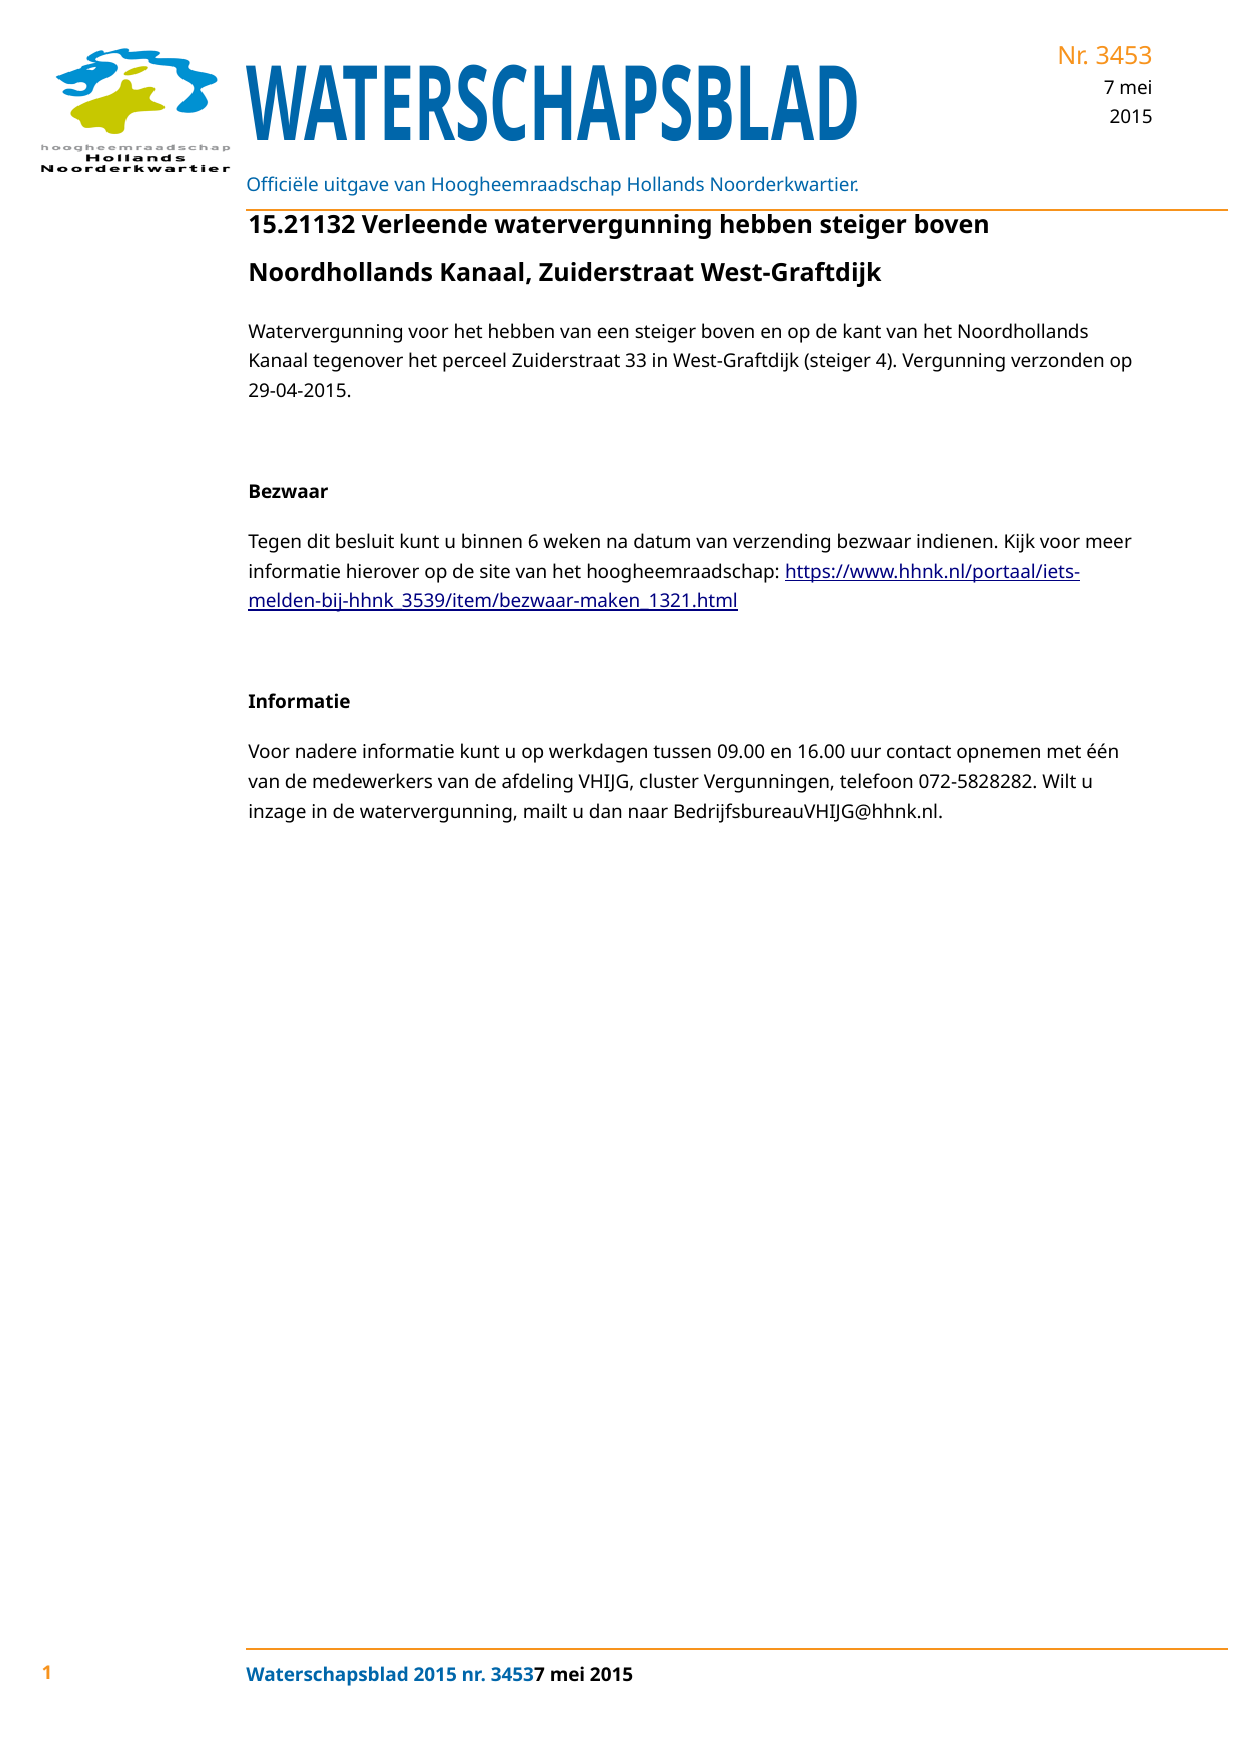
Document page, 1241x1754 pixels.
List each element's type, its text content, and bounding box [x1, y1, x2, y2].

picture [41, 47, 231, 172]
text Informatie [248, 688, 1152, 714]
text Tegen dit besluit kunt u binnen 6 weken na datum van verzending bezwaar indienen. Kijk voor meer informatie hierover op de site van het hoogheemraadschap: https://www.hhnk.nl/portaal/iets-melden-bij-hhnk_3539/item/bezwaar-maken_1321.html [248, 528, 1152, 613]
text Bezwaar [248, 478, 1152, 504]
text Watervergunning voor het hebben van een steiger boven en op de kant van het Noordhollands Kanaal tegenover het perceel Zuiderstraat 33 in West-Graftdijk (steiger 4). Vergunning verzonden op 29-04-2015. [248, 318, 1152, 403]
text 15.21132 Verleende watervergunning hebben steiger boven Noordhollands Kanaal, Zuiderstraat West-Graftdijk [248, 211, 1152, 288]
text Voor nadere informatie kunt u op werkdagen tussen 09.00 en 16.00 uur contact opnemen met één van de medewerkers van de afdeling VHIJG, cluster Vergunningen, telefoon 072-5828282. Wilt u inzage in de watervergunning, mailt u dan naar BedrijfsbureauVHIJG@hhnk.nl. [248, 739, 1152, 824]
